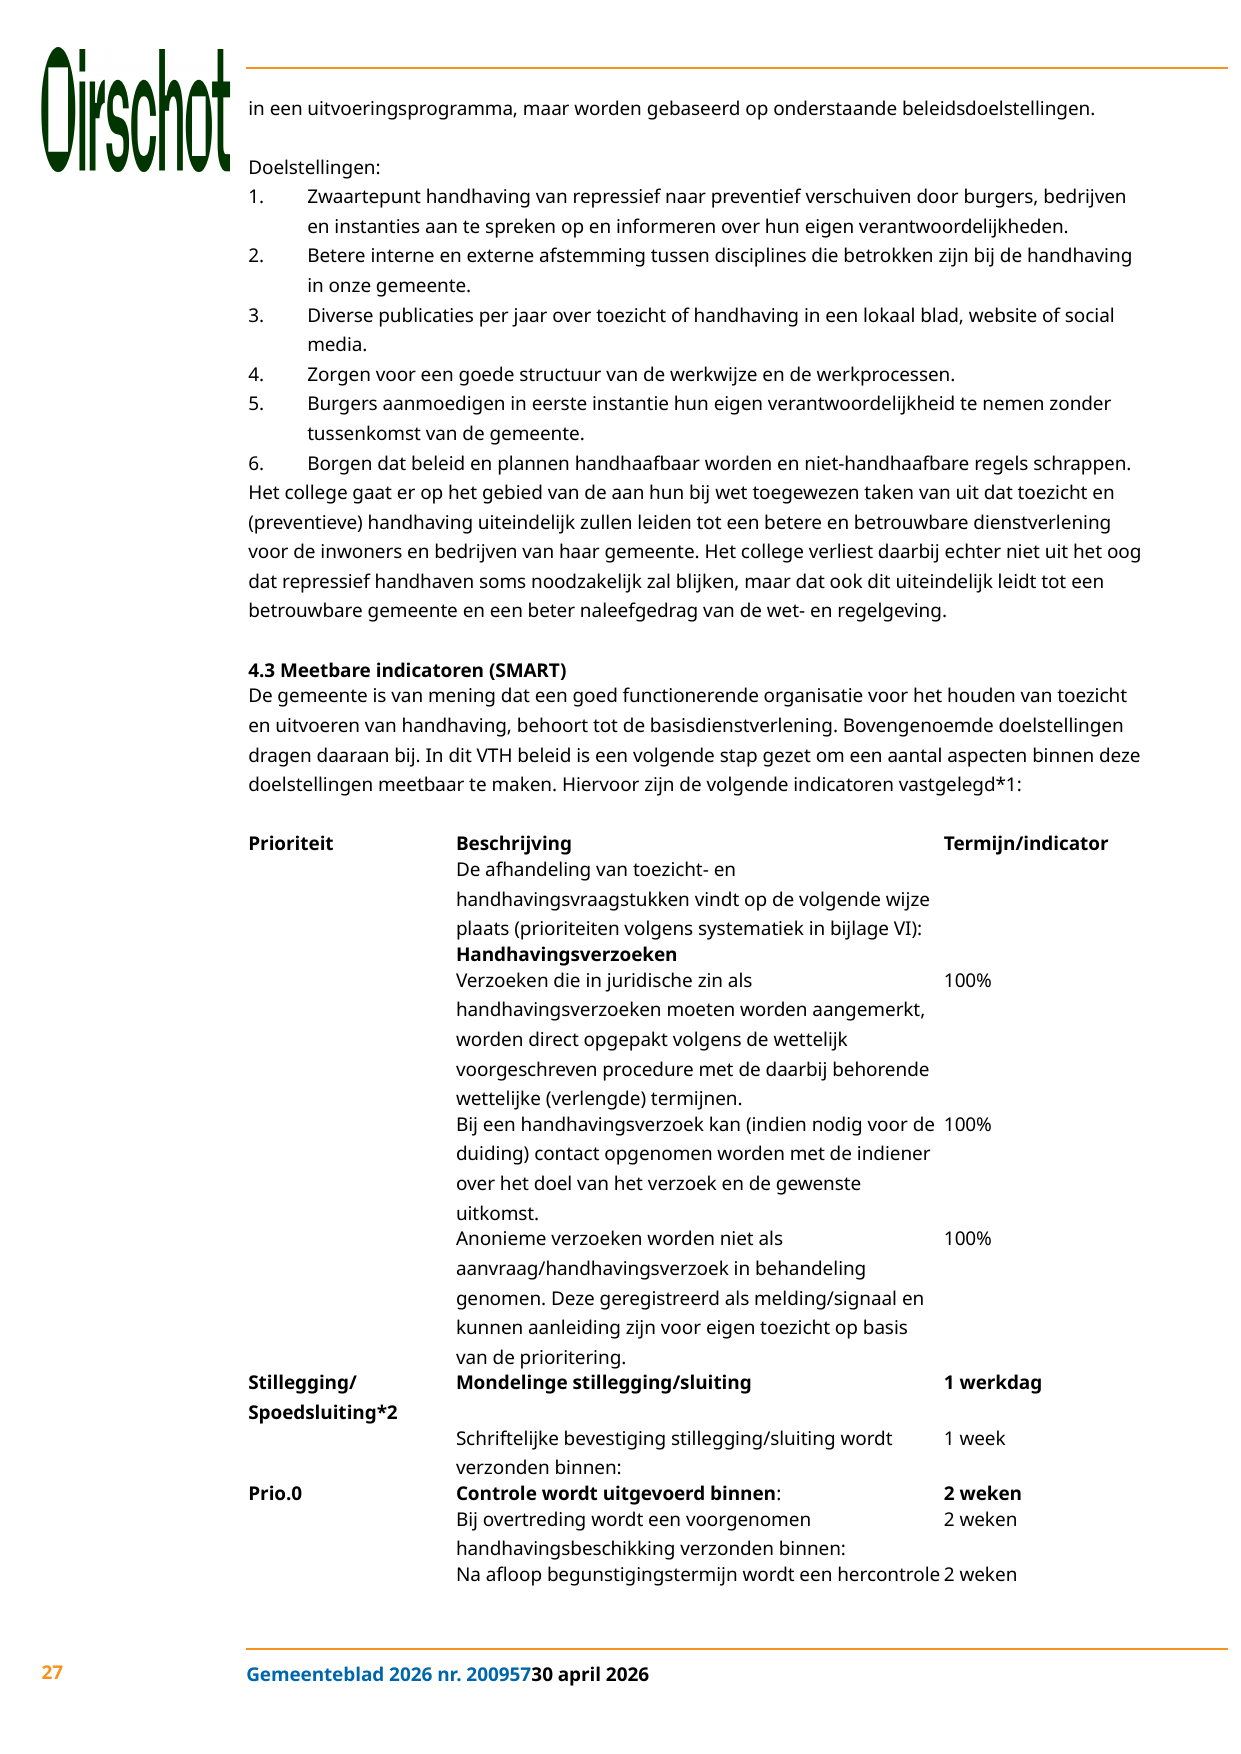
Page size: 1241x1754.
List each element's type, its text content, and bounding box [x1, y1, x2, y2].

table_header Beschrijving [456, 831, 944, 856]
list Zorgen voor een goede structuur van de werkwijze en de werkprocessen. [248, 361, 1152, 387]
table_cell 1 week [944, 1425, 1152, 1480]
table_cell Verzoeken die in juridische zin als handhavingsverzoeken moeten worden aangemerkt, worden direct opgepakt volgens de wettelijk voorgeschreven procedure met de daarbij behorende wettelijke (verlengde) termijnen. [456, 967, 944, 1111]
table_cell Bij een handhavingsverzoek kan (indien nodig voor de duiding) contact opgenomen worden met de indiener over het doel van het verzoek en de gewenste uitkomst. [456, 1111, 944, 1226]
table_cell [944, 856, 1152, 941]
table_cell [248, 1506, 456, 1561]
list Diverse publicaties per jaar over toezicht of handhaving in een lokaal blad, website of social media. [248, 302, 1152, 357]
table_cell [248, 1111, 456, 1226]
table_cell De afhandeling van toezicht- en handhavingsvraagstukken vindt op de volgende wijze plaats (prioriteiten volgens systematiek in bijlage VI): [456, 856, 944, 941]
table_cell Mondelinge stillegging/sluiting [456, 1370, 944, 1425]
table_cell Schriftelijke bevestiging stillegging/sluiting wordt verzonden binnen: [456, 1425, 944, 1480]
text in een uitvoeringsprogramma, maar worden gebaseerd op onderstaande beleidsdoelstellingen. [248, 95, 1152, 121]
table_cell 2 weken [944, 1480, 1152, 1506]
table_cell [248, 856, 456, 941]
table_cell [944, 941, 1152, 967]
list Borgen dat beleid en plannen handhaafbaar worden en niet-handhaafbare regels schrappen. [248, 450, 1152, 476]
table_cell 100% [944, 967, 1152, 1111]
list Zwaartepunt handhaving van repressief naar preventief verschuiven door burgers, bedrijven en instanties aan te spreken op en informeren over hun eigen verantwoordelijkheden. [248, 183, 1152, 239]
table_cell Handhavingsverzoeken [456, 941, 944, 967]
table_cell [248, 1425, 456, 1480]
table_cell [248, 1561, 456, 1587]
table_cell 100% [944, 1111, 1152, 1226]
text Het college gaat er op het gebied van de aan hun bij wet toegewezen taken van uit dat toezicht en (preventieve) handhaving uiteindelijk zullen leiden tot een betere en betrouwbare dienstverlening voor de inwoners en bedrijven van haar gemeente. Het college verliest daarbij echter niet uit het oog dat repressief handhaven soms noodzakelijk zal blijken, maar dat ook dit uiteindelijk leidt tot een betrouwbare gemeente en een beter naleefgedrag van de wet- en regelgeving. [248, 479, 1152, 623]
table_cell 1 werkdag [944, 1370, 1152, 1425]
text De gemeente is van mening dat een goed functionerende organisatie voor het houden van toezicht en uitvoeren van handhaving, behoort tot de basisdienstverlening. Bovengenoemde doelstellingen dragen daaraan bij. In dit VTH beleid is een volgende stap gezet om een aantal aspecten binnen deze doelstellingen meetbaar te maken. Hiervoor zijn de volgende indicatoren vastgelegd*1: [248, 683, 1152, 797]
table_cell 100% [944, 1226, 1152, 1369]
table_cell Controle wordt uitgevoerd binnen: [456, 1480, 944, 1506]
picture [41, 47, 231, 172]
list Burgers aanmoedigen in eerste instantie hun eigen verantwoordelijkheid te nemen zonder tussenkomst van de gemeente. [248, 391, 1152, 446]
table_cell [248, 967, 456, 1111]
table_cell Na afloop begunstigingstermijn wordt een hercontrole [456, 1561, 944, 1587]
table_cell [248, 1226, 456, 1369]
list Betere interne en externe afstemming tussen disciplines die betrokken zijn bij de handhaving in onze gemeente. [248, 243, 1152, 298]
table_cell [248, 941, 456, 967]
table_cell Anonieme verzoeken worden niet als aanvraag/handhavingsverzoek in behandeling genomen. Deze geregistreerd als melding/signaal en kunnen aanleiding zijn voor eigen toezicht op basis van de prioritering. [456, 1226, 944, 1369]
table_cell 2 weken [944, 1506, 1152, 1561]
table_header Prioriteit [248, 831, 456, 856]
text Doelstellingen: [248, 154, 1152, 180]
table_cell 2 weken [944, 1561, 1152, 1587]
table_cell Bij overtreding wordt een voorgenomen handhavingsbeschikking verzonden binnen: [456, 1506, 944, 1561]
table_header Termijn/indicator [944, 831, 1152, 856]
table_cell Prio.0 [248, 1480, 456, 1506]
table_cell Stillegging/ Spoedsluiting*2 [248, 1370, 456, 1425]
text 4.3 Meetbare indicatoren (SMART) [248, 657, 1152, 683]
